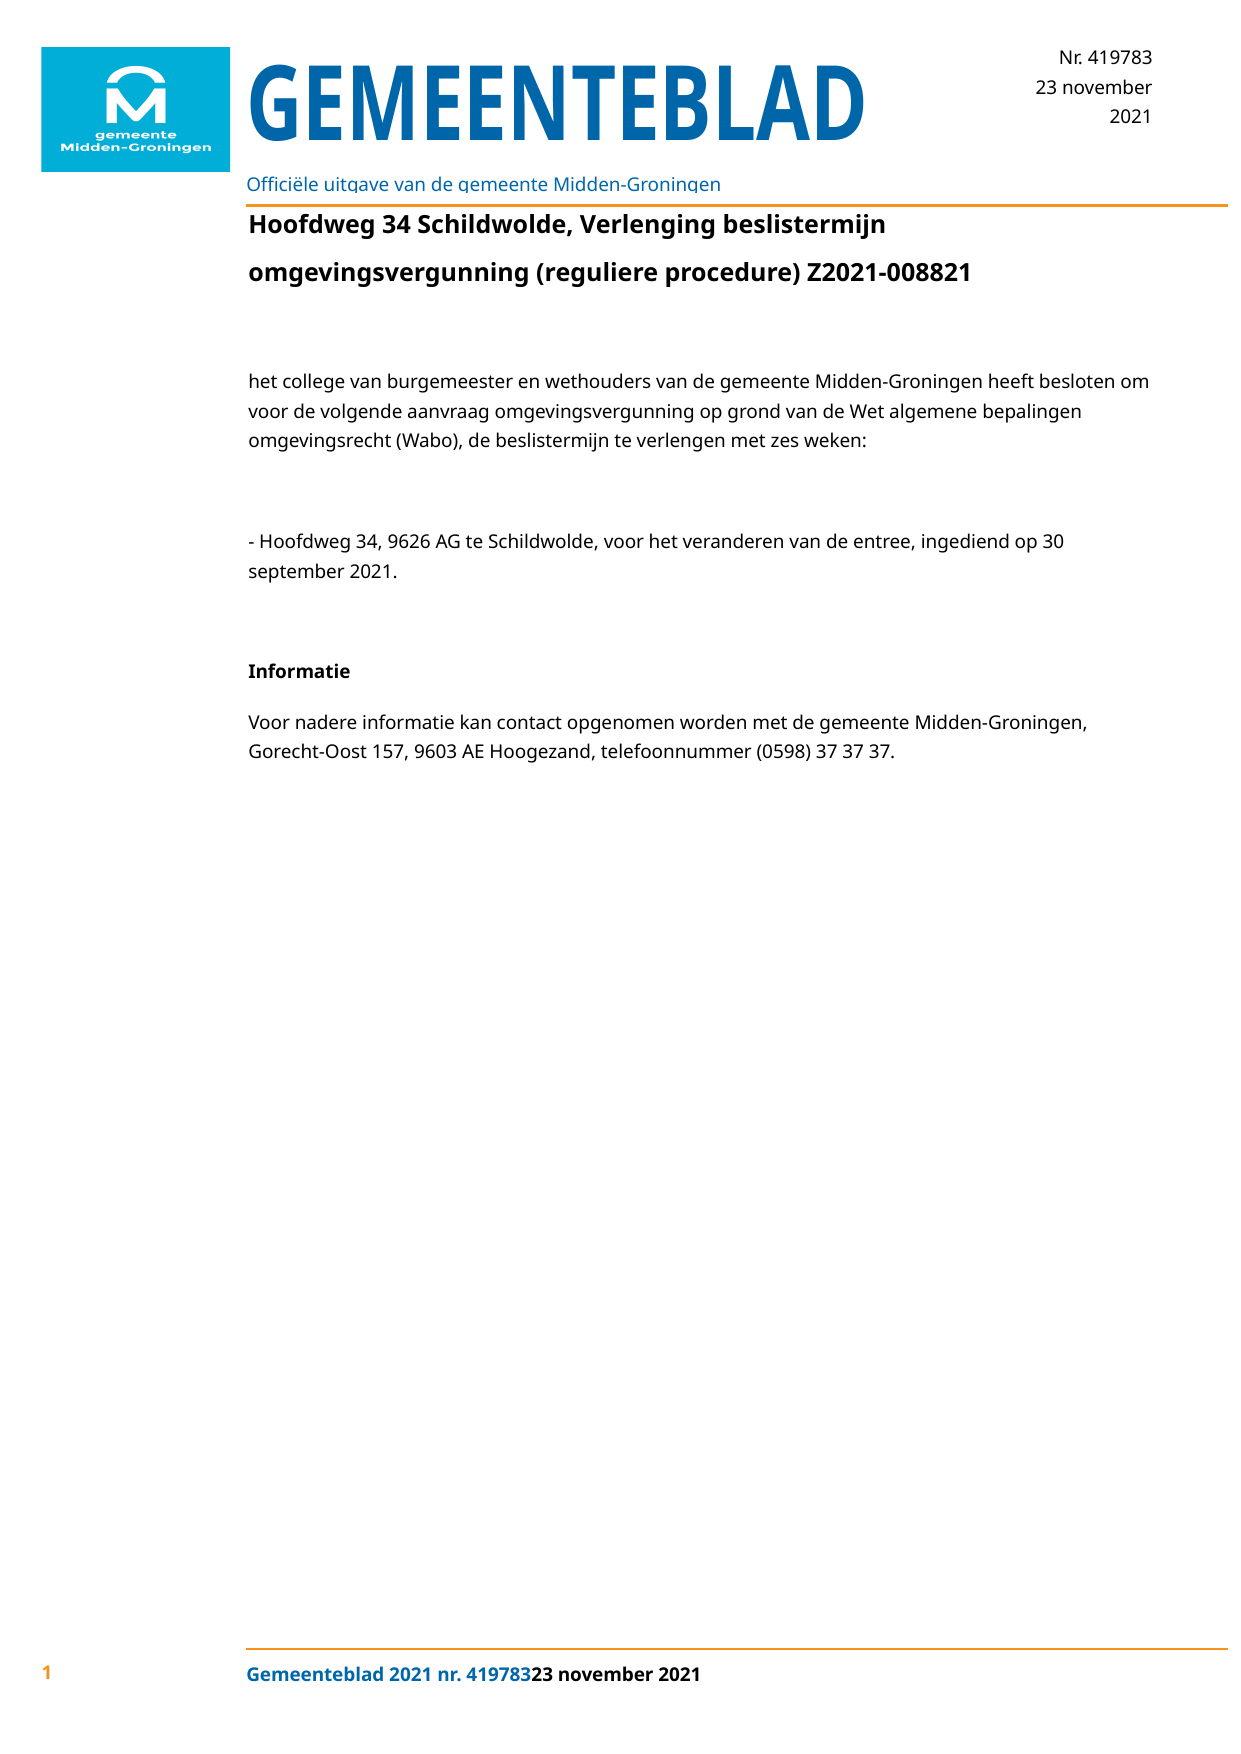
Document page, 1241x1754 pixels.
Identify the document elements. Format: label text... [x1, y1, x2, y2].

text Hoofdweg 34 Schildwolde, Verlenging beslistermijn omgevingsvergunning (reguliere procedure) Z2021-008821 [248, 207, 1152, 288]
picture [184, 146, 190, 153]
picture [108, 66, 164, 82]
text - Hoofdweg 34, 9626 AG te Schildwolde, voor het veranderen van de entree, ingediend op 30 september 2021. [248, 528, 1152, 584]
text Voor nadere informatie kan contact opgenomen worden met de gemeente Midden-Groningen, Gorecht-Oost 157, 9603 AE Hoogezand, telefoonnummer (0598) 37 37 37. [248, 709, 1152, 764]
picture [107, 89, 165, 122]
text Informatie [248, 659, 1152, 684]
text het college van burgemeester en wethouders van de gemeente Midden-Groningen heeft besloten om voor de volgende aanvraag omgevingsvergunning op grond van de Wet algemene bepalingen omgevingsrecht (Wabo), de beslistermijn te verlengen met zes weken: [248, 368, 1152, 453]
